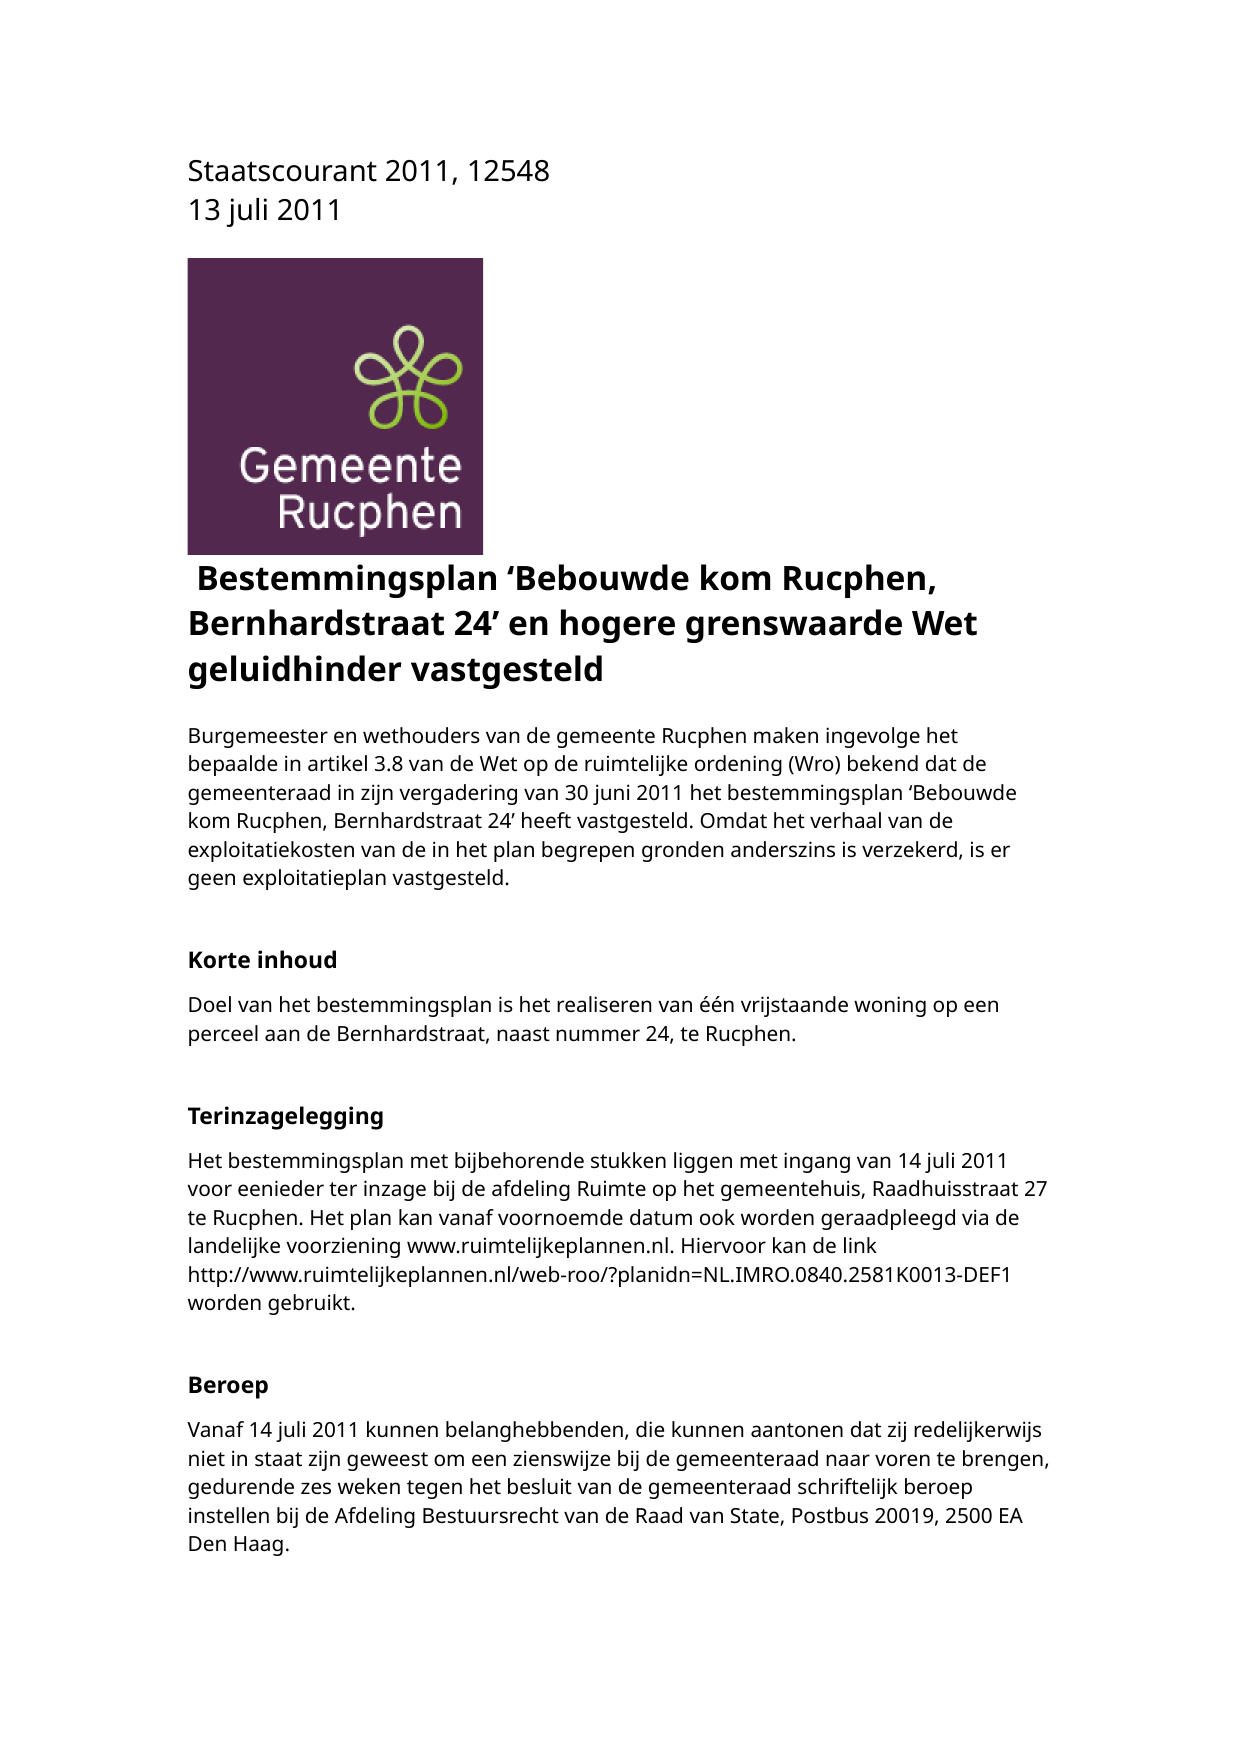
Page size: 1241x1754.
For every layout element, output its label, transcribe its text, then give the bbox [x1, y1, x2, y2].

text Vanaf 14 juli 2011 kunnen belanghebbenden, die kunnen aantonen dat zij redelijkerwijs niet in staat zijn geweest om een zienswijze bij de gemeenteraad naar voren te brengen, gedurende zes weken tegen het besluit van de gemeenteraad schriftelijk beroep instellen bij de Afdeling Bestuursrecht van de Raad van State, Postbus 20019, 2500 EA Den Haag. [187, 1416, 1053, 1558]
subtitle Bestemmingsplan ‘Bebouwde kom Rucphen, Bernhardstraat 24’ en hogere grenswaarde Wet geluidhinder vastgesteld [187, 271, 1053, 691]
text Het bestemmingsplan met bijbehorende stukken liggen met ingang van 14 juli 2011 voor eenieder ter inzage bij de afdeling Ruimte op het gemeentehuis, Raadhuisstraat 27 te Rucphen. Het plan kan vanaf voornoemde datum ook worden geraadpleegd via de landelijke voorziening www.ruimtelijkeplannen.nl. Hiervoor kan de link http://www.ruimtelijkeplannen.nl/web-roo/?planidn=NL.IMRO.0840.2581K0013-DEF1 worden gebruikt. [187, 1146, 1053, 1317]
subtitle Beroep [187, 1369, 1053, 1401]
subtitle Korte inhoud [187, 944, 1053, 976]
text Burgemeester en wethouders van de gemeente Rucphen maken ingevolge het bepaalde in artikel 3.8 van de Wet op de ruimtelijke ordening (Wro) bekend dat de gemeenteraad in zijn vergadering van 30 juni 2011 het bestemmingsplan ‘Bebouwde kom Rucphen, Bernhardstraat 24’ heeft vastgesteld. Omdat het verhaal van de exploitatiekosten van de in het plan begrepen gronden anderszins is verzekerd, is er geen exploitatieplan vastgesteld. [187, 721, 1053, 892]
subtitle Terinzagelegging [187, 1100, 1053, 1131]
text 13 juli 2011 [187, 190, 1053, 229]
picture [187, 258, 484, 555]
text Doel van het bestemmingsplan is het realiseren van één vrijstaande woning op een perceel aan de Bernhardstraat, naast nummer 24, te Rucphen. [187, 991, 1053, 1047]
text Staatscourant 2011, 12548 [187, 150, 1053, 190]
